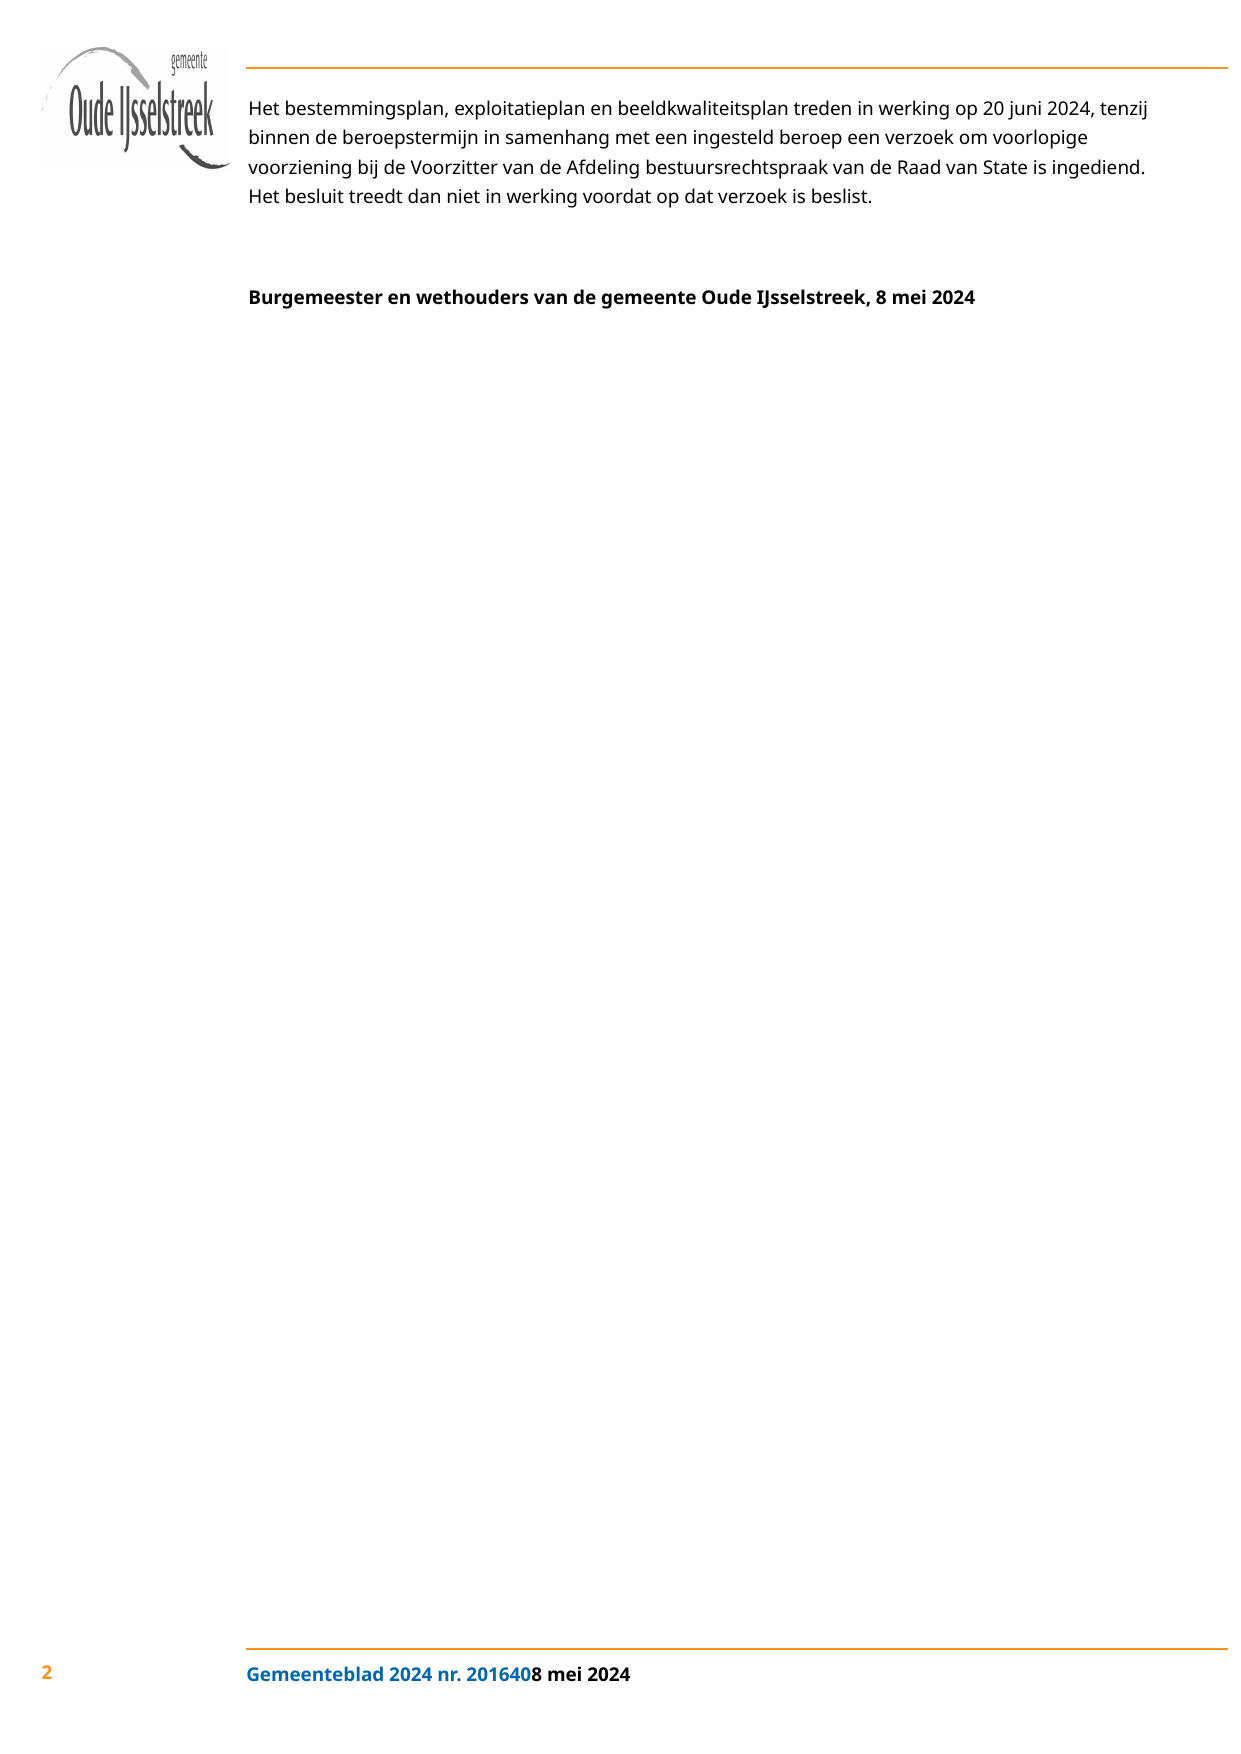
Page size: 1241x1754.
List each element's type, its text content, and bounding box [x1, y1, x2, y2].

picture [41, 47, 231, 172]
text Burgemeester en wethouders van de gemeente Oude IJsselstreek, 8 mei 2024 [248, 284, 1152, 310]
text Het bestemmingsplan, exploitatieplan en beeldkwaliteitsplan treden in werking op 20 juni 2024, tenzij binnen de beroepstermijn in samenhang met een ingesteld beroep een verzoek om voorlopige voorziening bij de Voorzitter van de Afdeling bestuursrechtspraak van de Raad van State is ingediend. Het besluit treedt dan niet in werking voordat op dat verzoek is beslist. [248, 95, 1152, 209]
